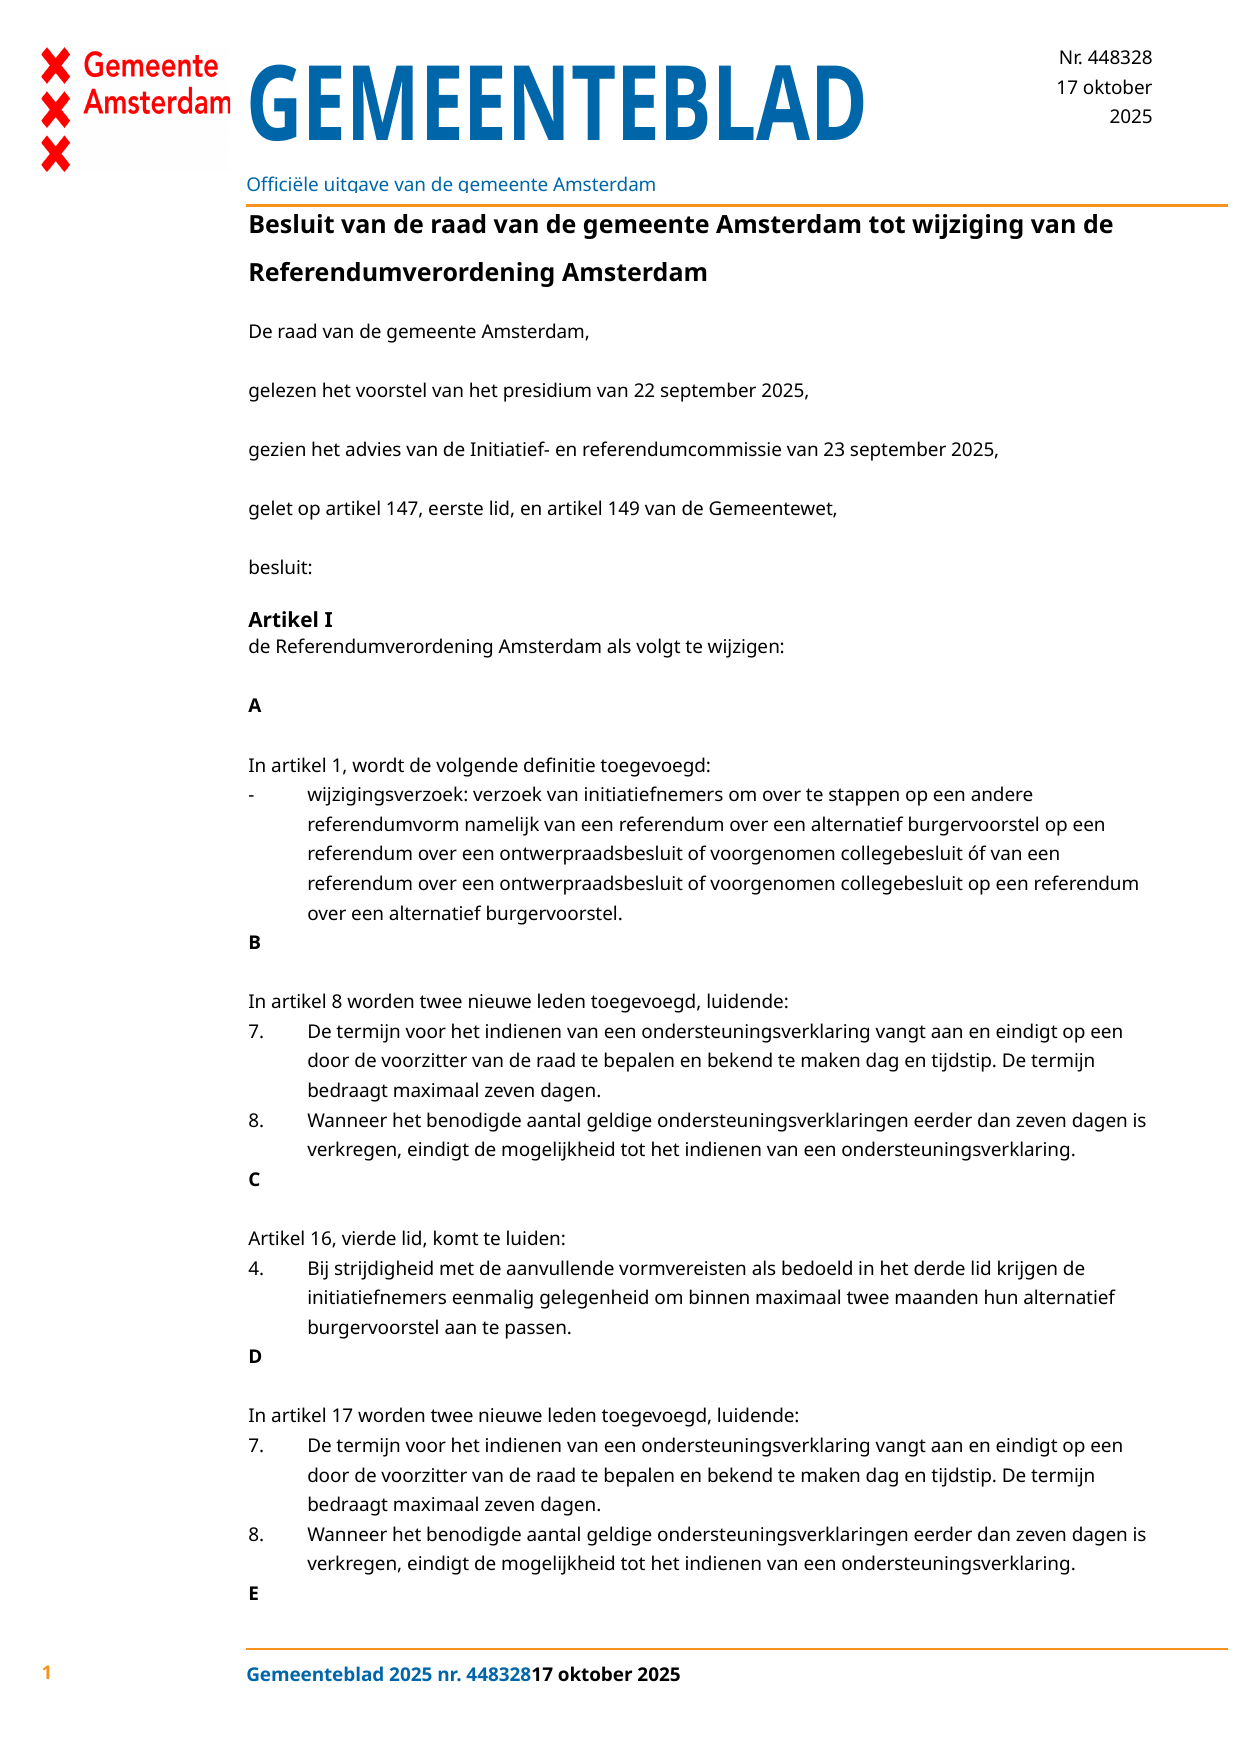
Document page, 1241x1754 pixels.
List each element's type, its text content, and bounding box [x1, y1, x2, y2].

text B [248, 929, 1152, 955]
list Bij strijdigheid met de aanvullende vormvereisten als bedoeld in het derde lid krijgen de initiatiefnemers eenmalig gelegenheid om binnen maximaal twee maanden hun alternatief burgervoorstel aan te passen. [248, 1255, 1152, 1339]
text In artikel 8 worden twee nieuwe leden toegevoegd, luidende: [248, 988, 1152, 1014]
text Artikel I [248, 605, 1152, 633]
list Wanneer het benodigde aantal geldige ondersteuningsverklaringen eerder dan zeven dagen is verkregen, eindigt de mogelijkheid tot het indienen van een ondersteuningsverklaring. [248, 1107, 1152, 1162]
picture [41, 47, 231, 172]
text de Referendumverordening Amsterdam als volgt te wijzigen: [248, 633, 1152, 659]
text Artikel 16, vierde lid, komt te luiden: [248, 1225, 1152, 1251]
text De raad van de gemeente Amsterdam, [248, 318, 1152, 344]
list De termijn voor het indienen van een ondersteuningsverklaring vangt aan en eindigt op een door de voorzitter van de raad te bepalen en bekend te maken dag en tijdstip. De termijn bedraagt maximaal zeven dagen. [248, 1432, 1152, 1517]
text besluit: [248, 554, 1152, 580]
text D [248, 1343, 1152, 1369]
list wijzigingsverzoek: verzoek van initiatiefnemers om over te stappen op een andere referendumvorm namelijk van een referendum over een alternatief burgervoorstel op een referendum over een ontwerpraadsbesluit of voorgenomen collegebesluit óf van een referendum over een ontwerpraadsbesluit of voorgenomen collegebesluit op een referendum over een alternatief burgervoorstel. [248, 781, 1152, 925]
text E [248, 1580, 1152, 1606]
text In artikel 1, wordt de volgende definitie toegevoegd: [248, 752, 1152, 777]
text Besluit van de raad van de gemeente Amsterdam tot wijziging van de Referendumverordening Amsterdam [248, 207, 1152, 288]
text In artikel 17 worden twee nieuwe leden toegevoegd, luidende: [248, 1403, 1152, 1428]
text A [248, 693, 1152, 718]
text gezien het advies van de Initiatief- en referendumcommissie van 23 september 2025, [248, 436, 1152, 462]
list De termijn voor het indienen van een ondersteuningsverklaring vangt aan en eindigt op een door de voorzitter van de raad te bepalen en bekend te maken dag en tijdstip. De termijn bedraagt maximaal zeven dagen. [248, 1018, 1152, 1103]
text C [248, 1166, 1152, 1192]
text gelezen het voorstel van het presidium van 22 september 2025, [248, 377, 1152, 403]
list Wanneer het benodigde aantal geldige ondersteuningsverklaringen eerder dan zeven dagen is verkregen, eindigt de mogelijkheid tot het indienen van een ondersteuningsverklaring. [248, 1521, 1152, 1576]
text gelet op artikel 147, eerste lid, en artikel 149 van de Gemeentewet, [248, 495, 1152, 521]
